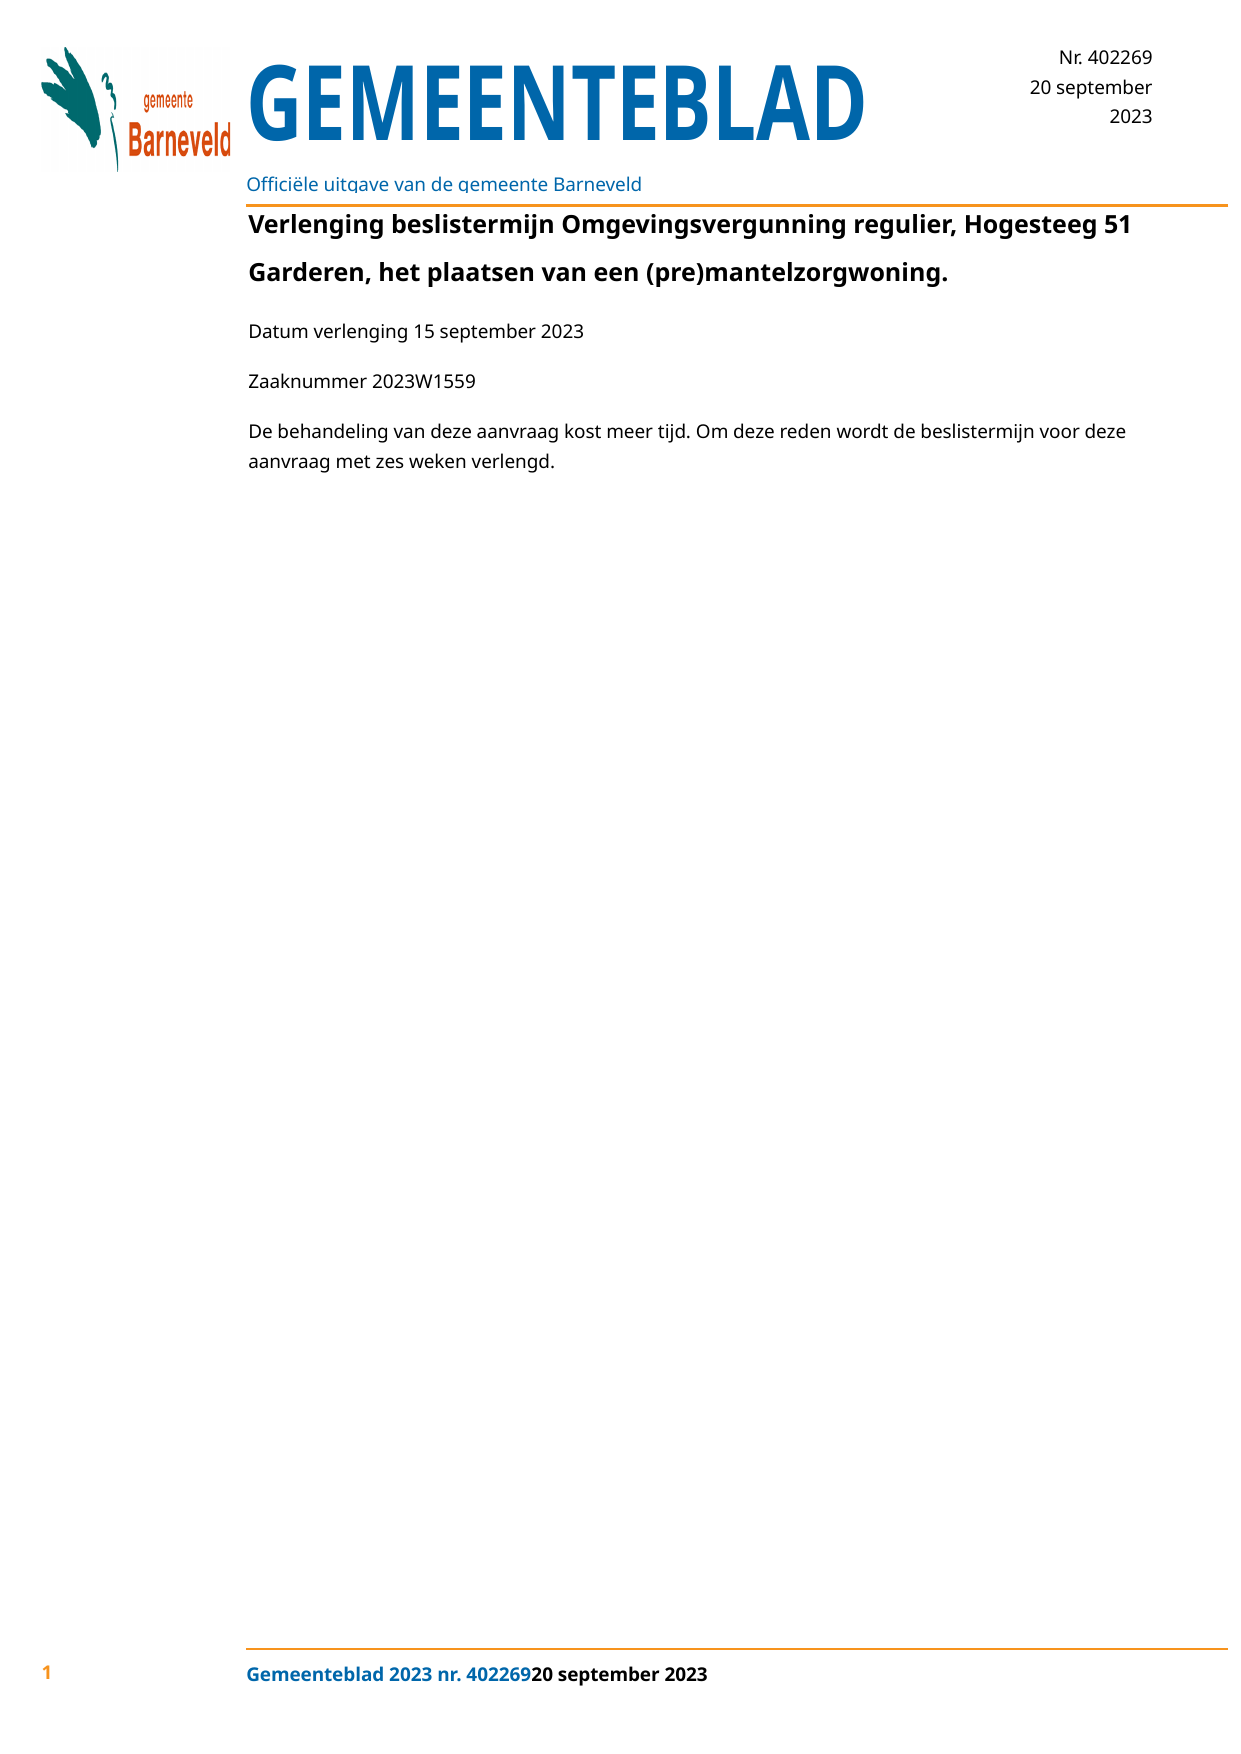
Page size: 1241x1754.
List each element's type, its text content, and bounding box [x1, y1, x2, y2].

text Verlenging beslistermijn Omgevingsvergunning regulier, Hogesteeg 51 Garderen, het plaatsen van een (pre)mantelzorgwoning. [248, 207, 1152, 288]
picture [41, 47, 231, 172]
text Datum verlenging 15 september 2023 [248, 318, 1152, 344]
text Zaaknummer 2023W1559 [248, 368, 1152, 394]
text De behandeling van deze aanvraag kost meer tijd. Om deze reden wordt de beslistermijn voor deze aanvraag met zes weken verlengd. [248, 419, 1152, 474]
